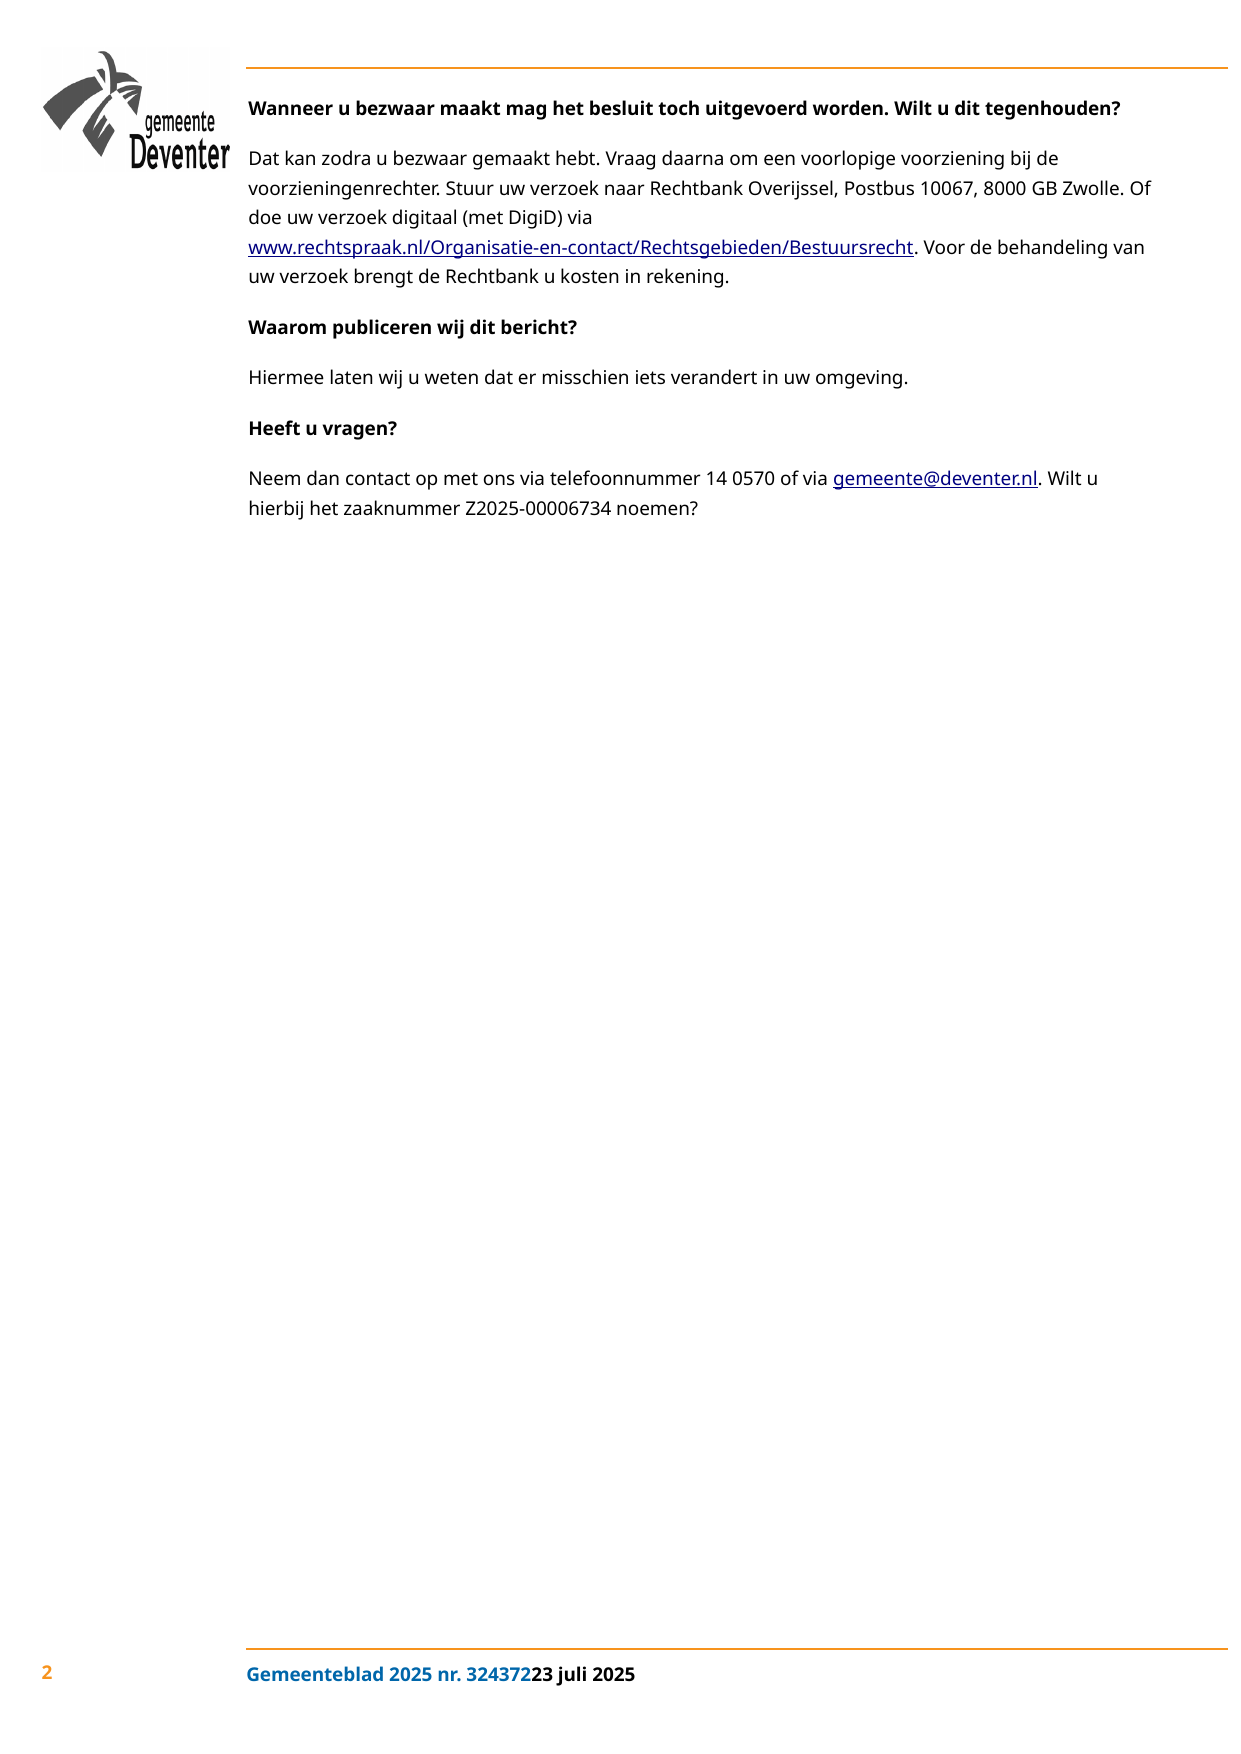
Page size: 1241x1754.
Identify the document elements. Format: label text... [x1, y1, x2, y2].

text Waarom publiceren wij dit bericht? [248, 314, 1152, 340]
text Neem dan contact op met ons via telefoonnummer 14 0570 of via gemeente@deventer.nl. Wilt u hierbij het zaaknummer Z2025-00006734 noemen? [248, 465, 1152, 521]
text Heeft u vragen? [248, 415, 1152, 441]
text Hiermee laten wij u weten dat er misschien iets verandert in uw omgeving. [248, 364, 1152, 390]
picture [41, 47, 231, 172]
text Dat kan zodra u bezwaar gemaakt hebt. Vraag daarna om een voorlopige voorziening bij de voorzieningenrechter. Stuur uw verzoek naar Rechtbank Overijssel, Postbus 10067, 8000 GB Zwolle. Of doe uw verzoek digitaal (met DigiD) via www.rechtspraak.nl/Organisatie-en-contact/Rechtsgebieden/Bestuursrecht. Voor de behandeling van uw verzoek brengt de Rechtbank u kosten in rekening. [248, 145, 1152, 289]
text Wanneer u bezwaar maakt mag het besluit toch uitgevoerd worden. Wilt u dit tegenhouden? [248, 95, 1152, 121]
